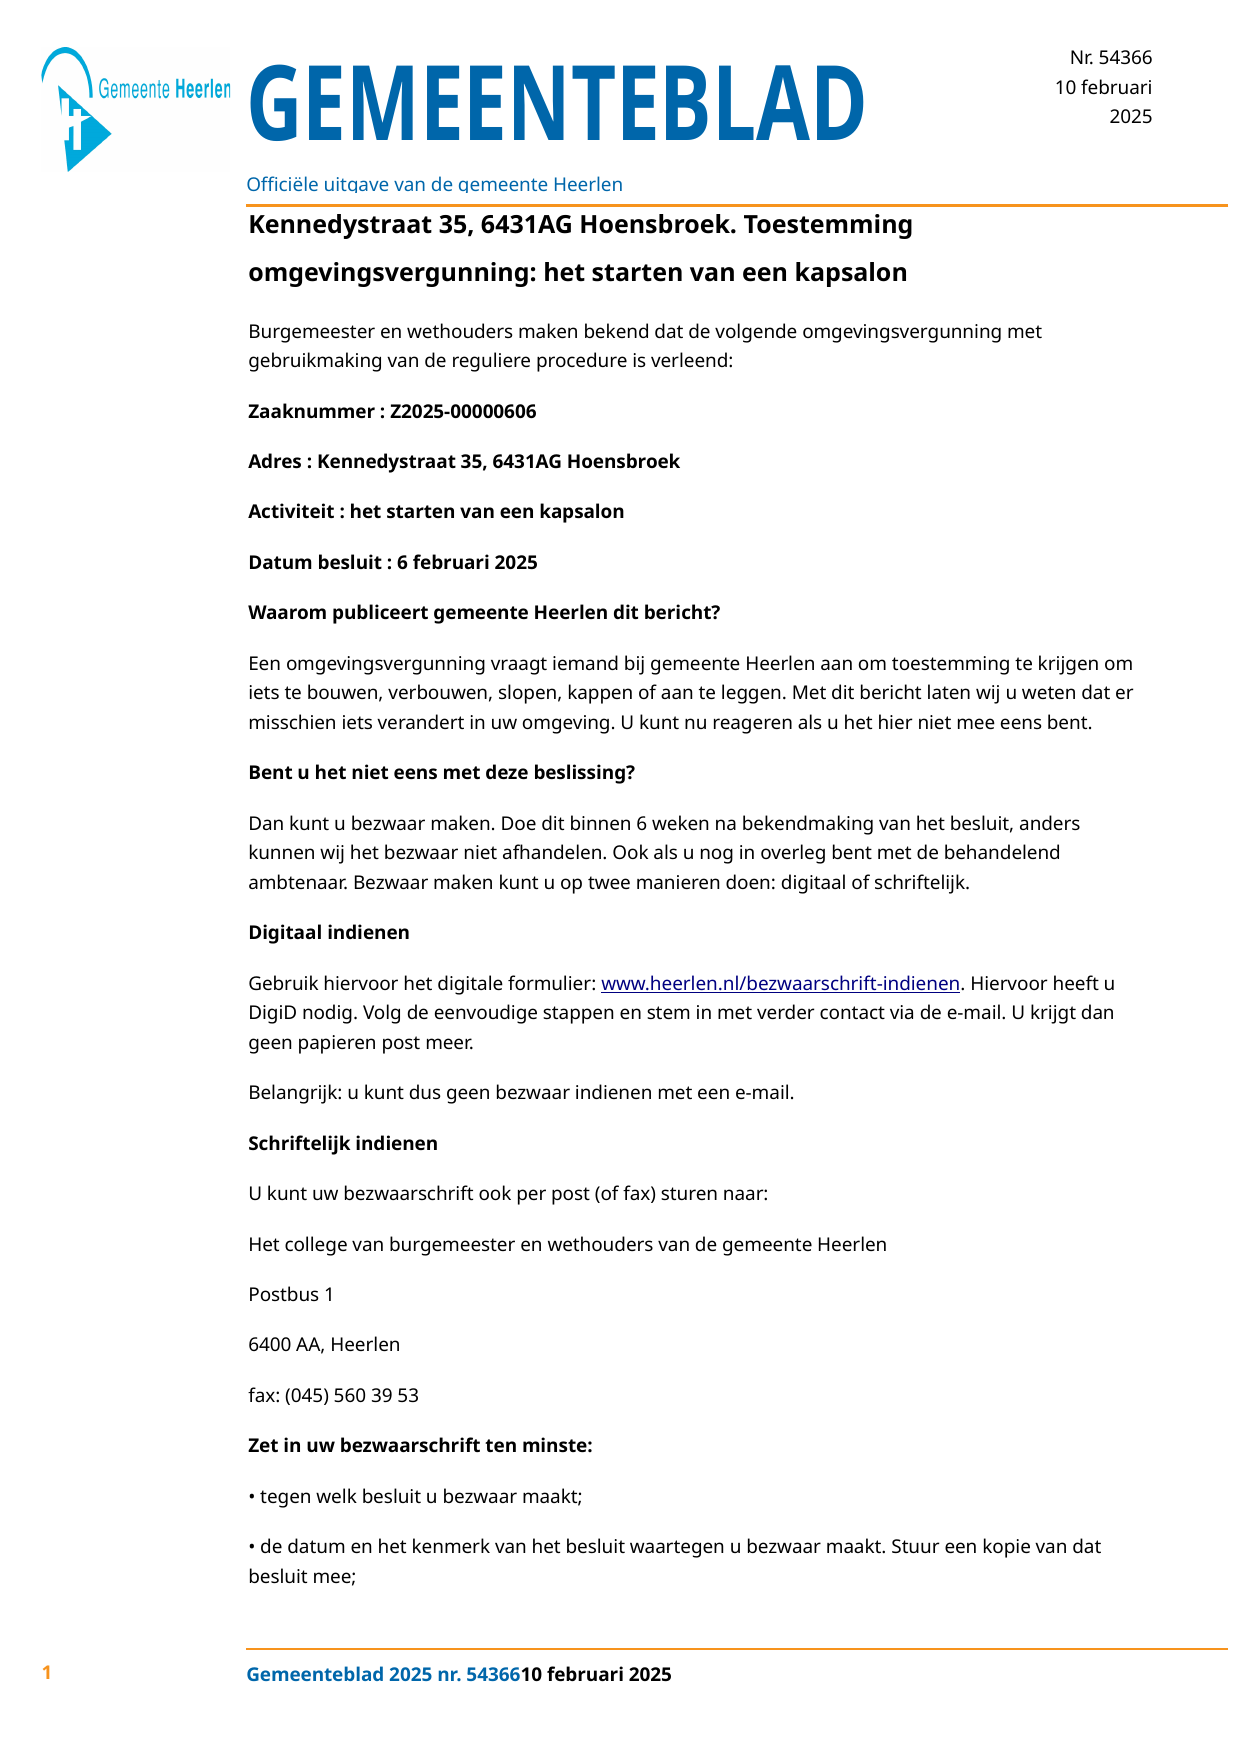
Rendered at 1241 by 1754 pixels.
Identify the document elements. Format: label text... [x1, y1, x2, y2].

text Zaaknummer : Z2025-00000606 [248, 398, 1152, 424]
text Een omgevingsvergunning vraagt iemand bij gemeente Heerlen aan om toestemming te krijgen om iets te bouwen, verbouwen, slopen, kappen of aan te leggen. Met dit bericht laten wij u weten dat er misschien iets verandert in uw omgeving. U kunt nu reageren als u het hier niet mee eens bent. [248, 650, 1152, 735]
text Kennedystraat 35, 6431AG Hoensbroek. Toestemming omgevingsvergunning: het starten van een kapsalon [248, 207, 1152, 288]
text Zet in uw bezwaarschrift ten minste: [248, 1432, 1152, 1458]
text Belangrijk: u kunt dus geen bezwaar indienen met een e-mail. [248, 1079, 1152, 1105]
text • de datum en het kenmerk van het besluit waartegen u bezwaar maakt. Stuur een kopie van dat besluit mee; [248, 1533, 1152, 1589]
text Activiteit : het starten van een kapsalon [248, 499, 1152, 524]
picture [41, 47, 59, 70]
text Burgemeester en wethouders maken bekend dat de volgende omgevingsvergunning met gebruikmaking van de reguliere procedure is verleend: [248, 318, 1152, 373]
text Het college van burgemeester en wethouders van de gemeente Heerlen [248, 1231, 1152, 1257]
text Dan kunt u bezwaar maken. Doe dit binnen 6 weken na bekendmaking van het besluit, anders kunnen wij het bezwaar niet afhandelen. Ook als u nog in overleg bent met de behandelend ambtenaar. Bezwaar maken kunt u op twee manieren doen: digitaal of schriftelijk. [248, 810, 1152, 895]
text Bent u het niet eens met deze beslissing? [248, 759, 1152, 785]
text Waarom publiceert gemeente Heerlen dit bericht? [248, 599, 1152, 625]
text Digitaal indienen [248, 919, 1152, 945]
text Gebruik hiervoor het digitale formulier: www.heerlen.nl/bezwaarschrift-indienen. Hiervoor heeft u DigiD nodig. Volg de eenvoudige stappen en stem in met verder contact via de e-mail. U krijgt dan geen papieren post meer. [248, 970, 1152, 1055]
text Schriftelijk indienen [248, 1130, 1152, 1156]
text U kunt uw bezwaarschrift ook per post (of fax) sturen naar: [248, 1180, 1152, 1206]
text Postbus 1 [248, 1281, 1152, 1307]
text fax: (045) 560 39 53 [248, 1382, 1152, 1408]
text Adres : Kennedystraat 35, 6431AG Hoensbroek [248, 448, 1152, 474]
text Datum besluit : 6 februari 2025 [248, 549, 1152, 575]
text 6400 AA, Heerlen [248, 1332, 1152, 1357]
text • tegen welk besluit u bezwaar maakt; [248, 1483, 1152, 1509]
picture [41, 47, 231, 172]
